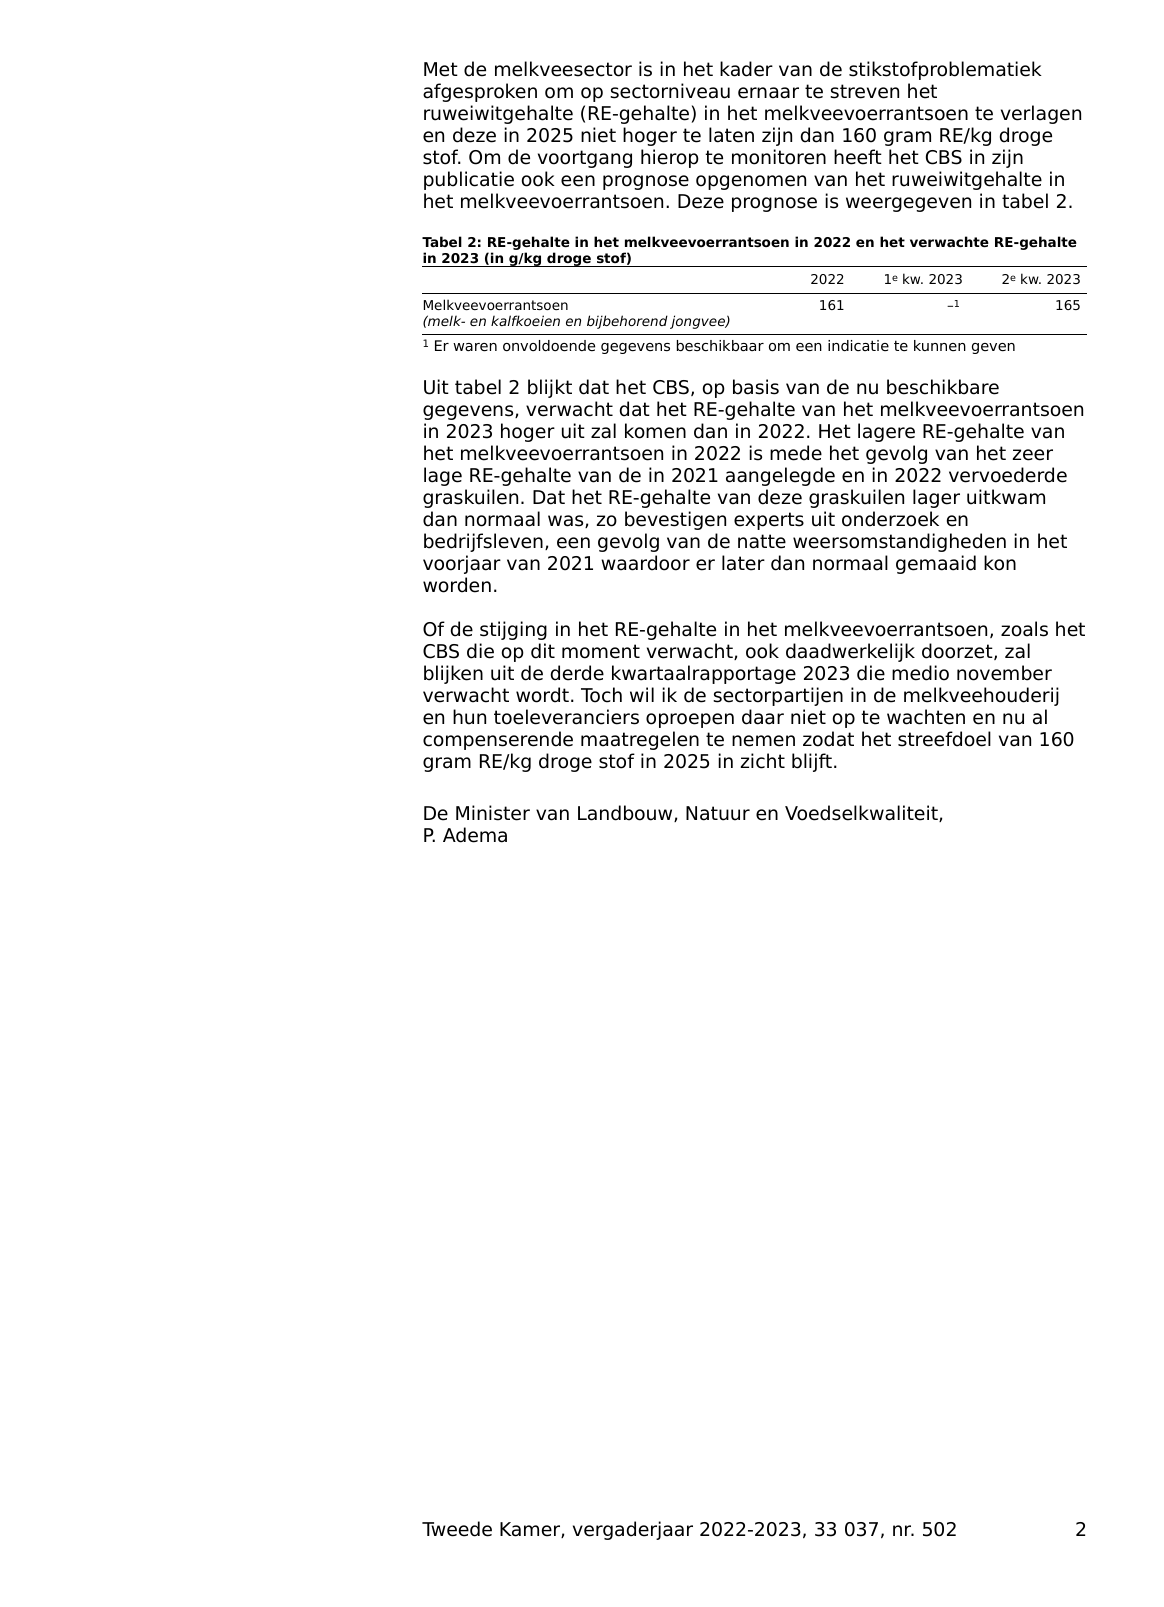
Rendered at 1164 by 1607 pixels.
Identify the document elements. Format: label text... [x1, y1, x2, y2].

table_header Tabel 2: RE-gehalte in het melkveevoerrantsoen in 2022 en het verwachte RE-gehalte in 2023 (in g/kg droge stof) [422, 235, 1087, 266]
table_cell 1e kw. 2023 [850, 267, 968, 292]
table_cell Melkveevoerrantsoen (melk- en kalfkoeien en bijbehorend jongvee) [422, 294, 732, 334]
table_cell 2e kw. 2023 [969, 267, 1087, 292]
text De Minister van Landbouw, Natuur en Voedselkwaliteit, P. Adema [422, 803, 1087, 847]
table_cell 1 Er waren onvoldoende gegevens beschikbaar om een indicatie te kunnen geven [422, 335, 1087, 355]
table_cell 2022 [732, 267, 850, 292]
text Uit tabel 2 blijkt dat het CBS, op basis van de nu beschikbare gegevens, verwacht dat het RE-gehalte van het melkveevoerrantsoen in 2023 hoger uit zal komen dan in 2022. Het lagere RE-gehalte van het melkveevoerrantsoen in 2022 is mede het gevolg van het zeer lage RE-gehalte van de in 2021 aangelegde en in 2022 vervoederde graskuilen. Dat het RE-gehalte van deze graskuilen lager uitkwam dan normaal was, zo bevestigen experts uit onderzoek en bedrijfsleven, een gevolg van de natte weersomstandigheden in het voorjaar van 2021 waardoor er later dan normaal gemaaid kon worden. [422, 377, 1087, 597]
table_cell –1 [850, 294, 968, 334]
table_cell [422, 267, 732, 292]
table_cell 161 [732, 294, 850, 334]
table_cell 165 [969, 294, 1087, 334]
text Of de stijging in het RE-gehalte in het melkveevoerrantsoen, zoals het CBS die op dit moment verwacht, ook daadwerkelijk doorzet, zal blijken uit de derde kwartaalrapportage 2023 die medio november verwacht wordt. Toch wil ik de sectorpartijen in de melkveehouderij en hun toeleveranciers oproepen daar niet op te wachten en nu al compenserende maatregelen te nemen zodat het streefdoel van 160 gram RE/kg droge stof in 2025 in zicht blijft. [422, 619, 1087, 773]
text Met de melkveesector is in het kader van de stikstofproblematiek afgesproken om op sectorniveau ernaar te streven het ruweiwitgehalte (RE-gehalte) in het melkveevoerrantsoen te verlagen en deze in 2025 niet hoger te laten zijn dan 160 gram RE/kg droge stof. Om de voortgang hierop te monitoren heeft het CBS in zijn publicatie ook een prognose opgenomen van het ruweiwitgehalte in het melkveevoerrantsoen. Deze prognose is weergegeven in tabel 2. [422, 59, 1087, 213]
